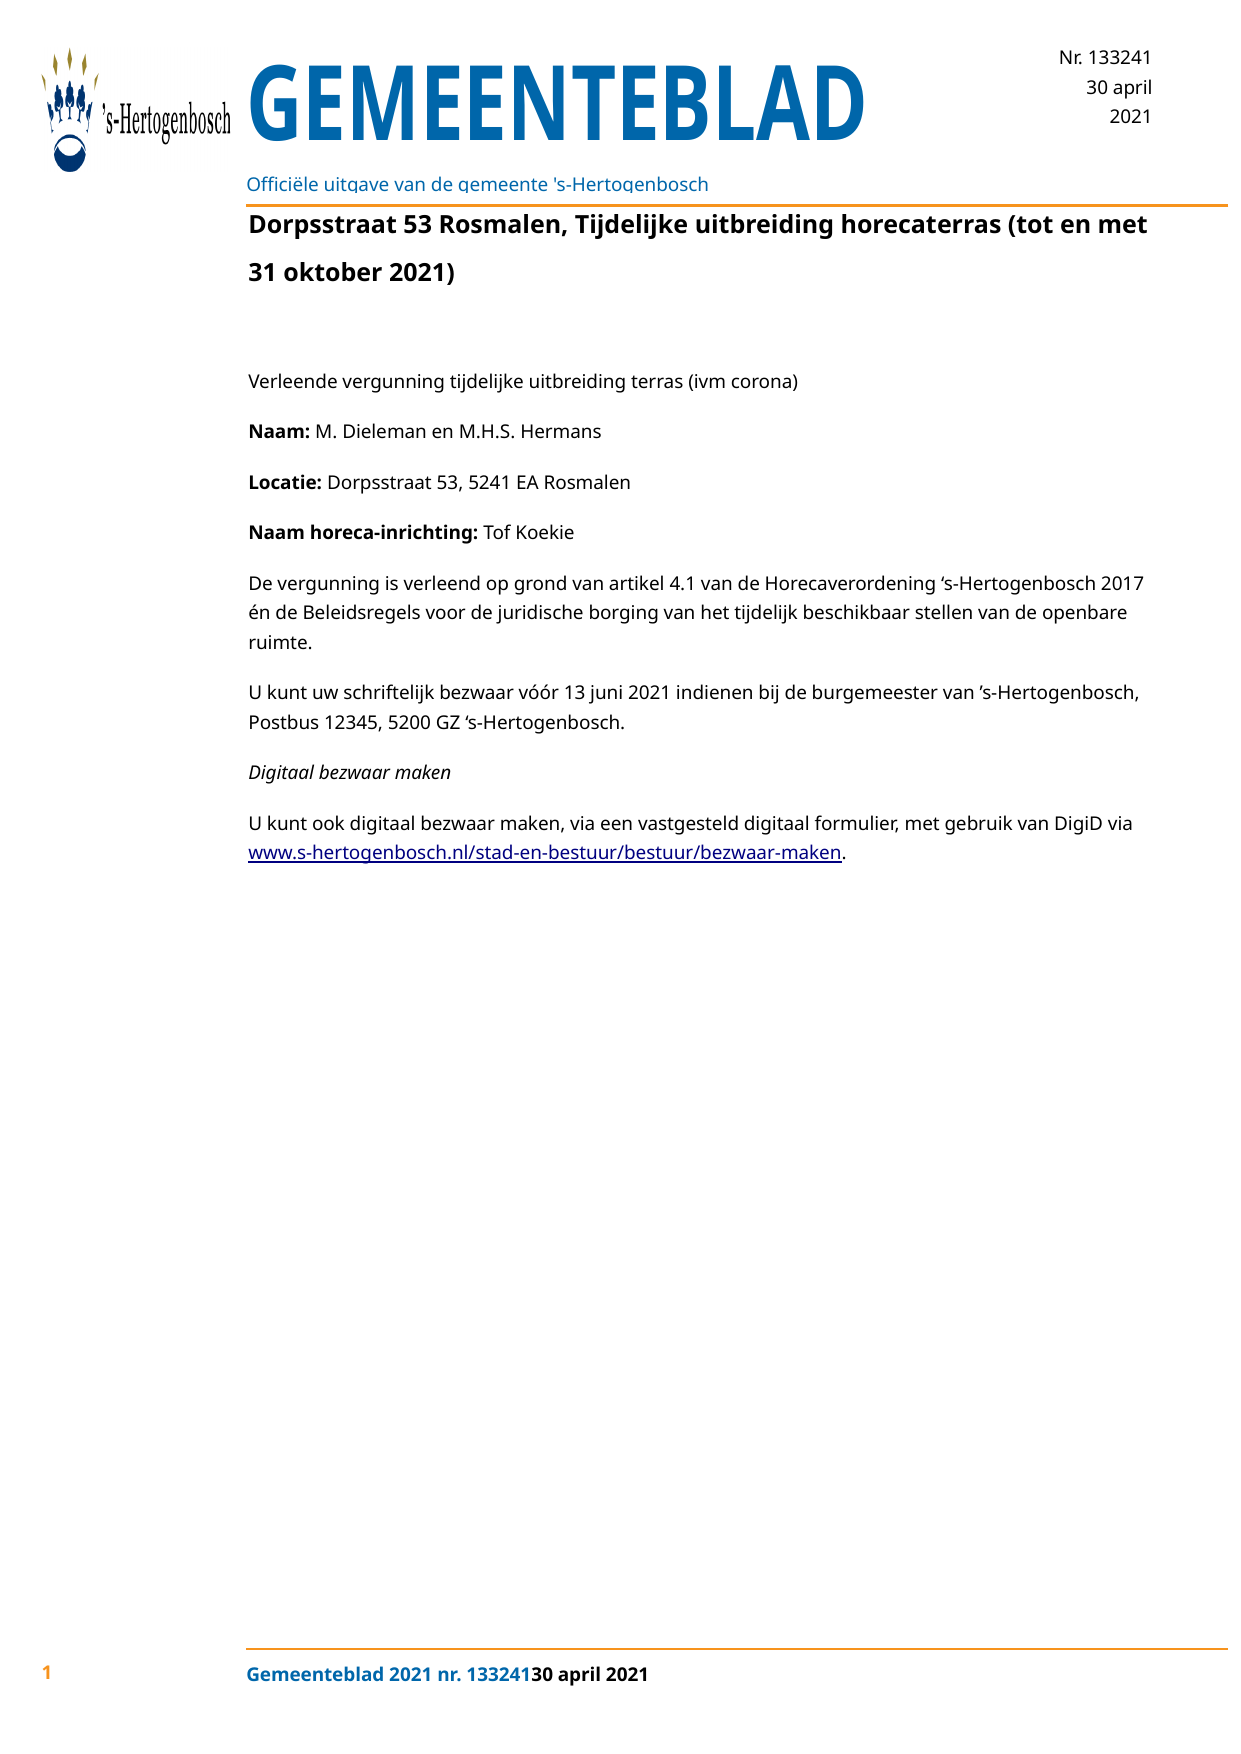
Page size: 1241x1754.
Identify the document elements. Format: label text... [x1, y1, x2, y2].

text Digitaal bezwaar maken [248, 759, 1152, 785]
text Dorpsstraat 53 Rosmalen, Tijdelijke uitbreiding horecaterras (tot en met 31 oktober 2021) [248, 207, 1152, 288]
text U kunt ook digitaal bezwaar maken, via een vastgesteld digitaal formulier, met gebruik van DigiD via www.s-hertogenbosch.nl/stad-en-bestuur/bestuur/bezwaar-maken. [248, 810, 1152, 865]
text Locatie: Dorpsstraat 53, 5241 EA Rosmalen [248, 469, 1152, 495]
text Naam: M. Dieleman en M.H.S. Hermans [248, 419, 1152, 444]
text U kunt uw schriftelijk bezwaar vóór 13 juni 2021 indienen bij de burgemeester van ’s-Hertogenbosch, Postbus 12345, 5200 GZ ‘s-Hertogenbosch. [248, 679, 1152, 735]
picture [41, 47, 231, 172]
text De vergunning is verleend op grond van artikel 4.1 van de Horecaverordening ‘s-Hertogenbosch 2017 én de Beleidsregels voor de juridische borging van het tijdelijk beschikbaar stellen van de openbare ruimte. [248, 570, 1152, 655]
text Naam horeca-inrichting: Tof Koekie [248, 519, 1152, 545]
text Verleende vergunning tijdelijke uitbreiding terras (ivm corona) [248, 368, 1152, 394]
